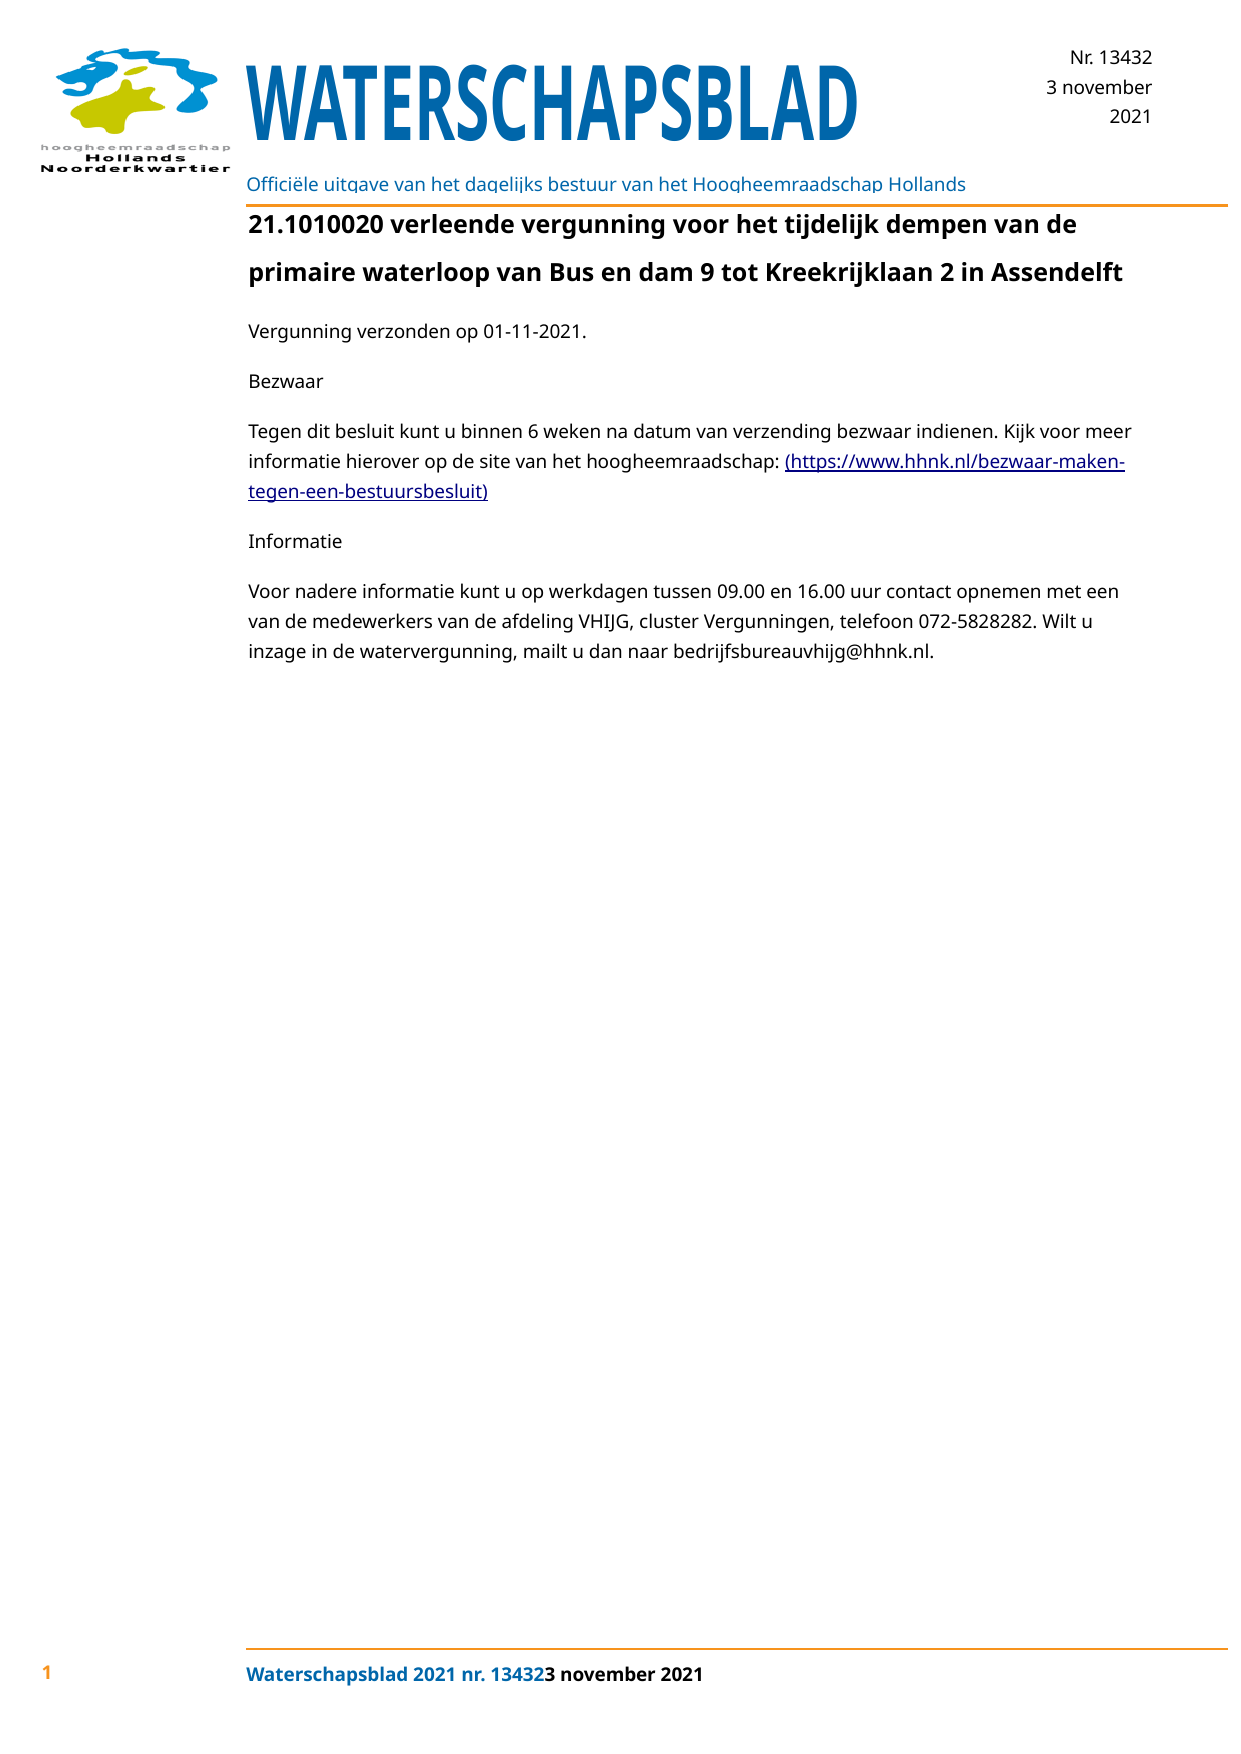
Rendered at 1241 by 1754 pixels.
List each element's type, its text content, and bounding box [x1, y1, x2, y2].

picture [41, 47, 231, 172]
text Informatie [248, 528, 1152, 554]
text Voor nadere informatie kunt u op werkdagen tussen 09.00 en 16.00 uur contact opnemen met een van de medewerkers van de afdeling VHIJG, cluster Vergunningen, telefoon 072-5828282. Wilt u inzage in de watervergunning, mailt u dan naar bedrijfsbureauvhijg@hhnk.nl. [248, 579, 1152, 664]
text Vergunning verzonden op 01-11-2021. [248, 318, 1152, 344]
text 21.1010020 verleende vergunning voor het tijdelijk dempen van de primaire waterloop van Bus en dam 9 tot Kreekrijklaan 2 in Assendelft [248, 207, 1152, 288]
text Bezwaar [248, 368, 1152, 394]
text Tegen dit besluit kunt u binnen 6 weken na datum van verzending bezwaar indienen. Kijk voor meer informatie hierover op de site van het hoogheemraadschap: (https://www.hhnk.nl/bezwaar-maken-tegen-een-bestuursbesluit) [248, 419, 1152, 504]
